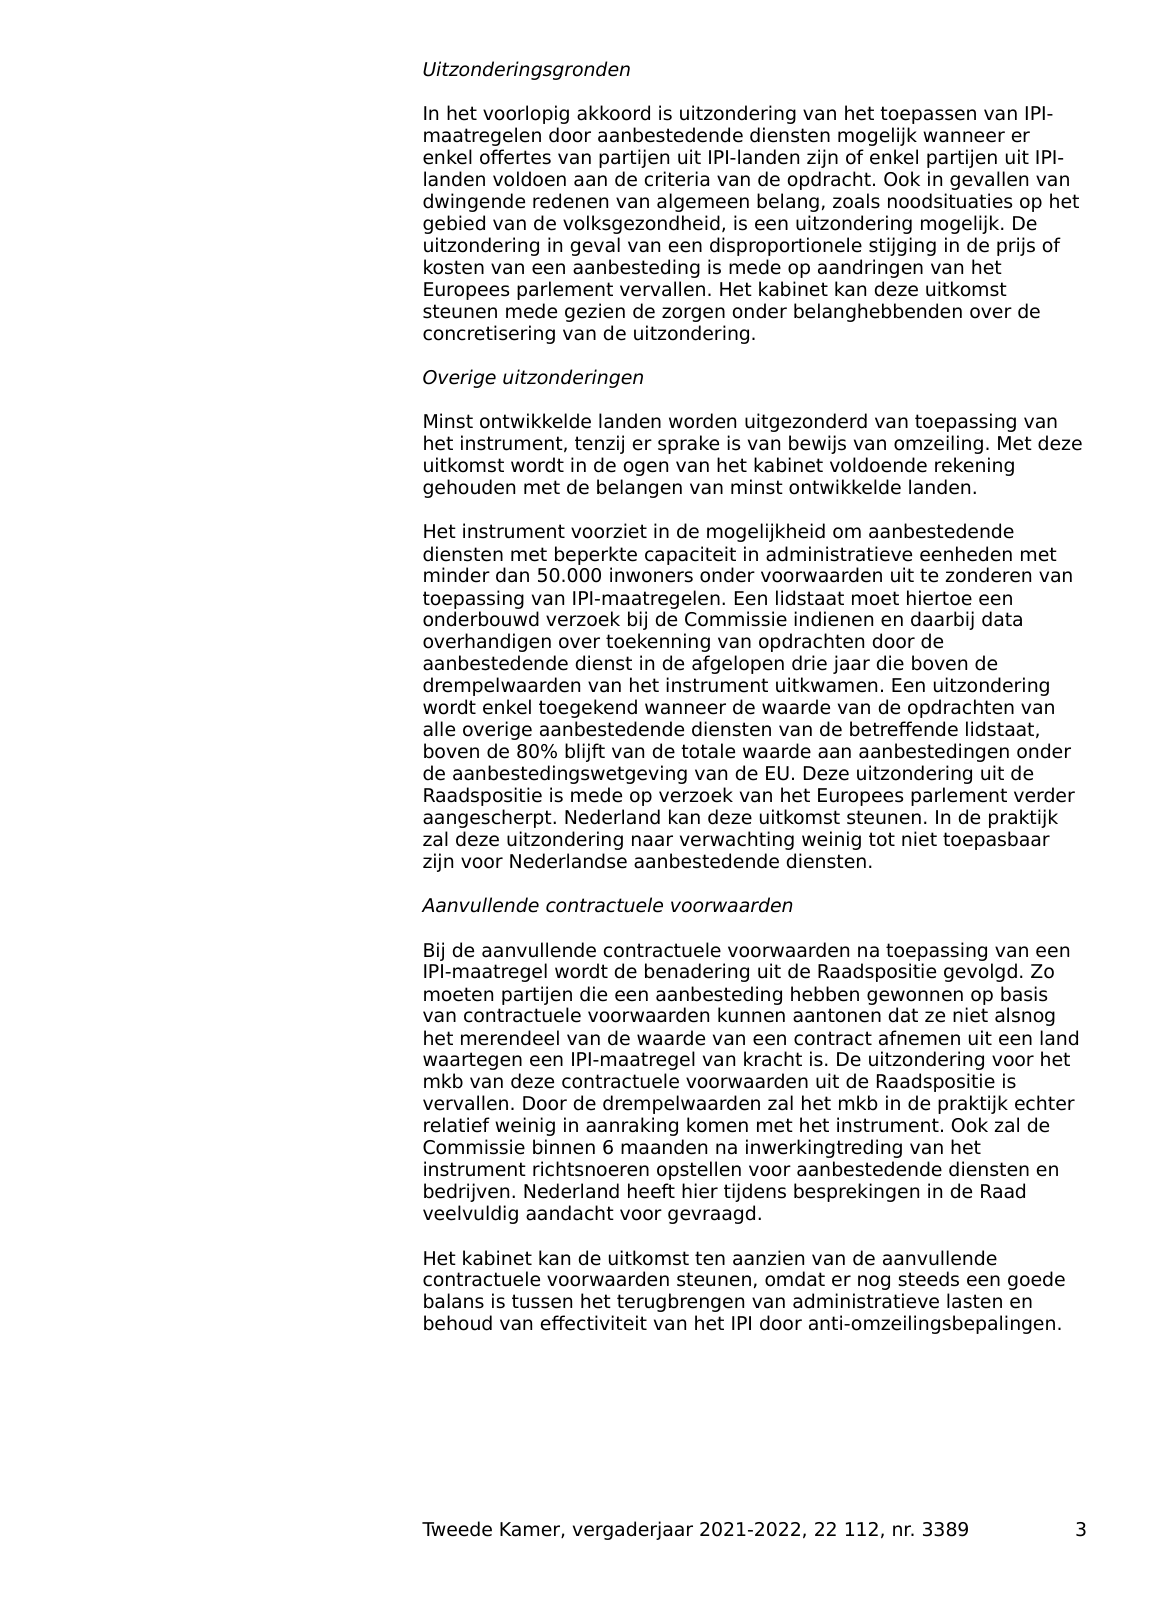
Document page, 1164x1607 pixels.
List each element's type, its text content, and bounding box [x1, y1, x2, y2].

subtitle Uitzonderingsgronden [422, 59, 1087, 81]
subtitle Aanvullende contractuele voorwaarden [422, 895, 1087, 917]
text In het voorlopig akkoord is uitzondering van het toepassen van IPI-maatregelen door aanbestedende diensten mogelijk wanneer er enkel offertes van partijen uit IPI-landen zijn of enkel partijen uit IPI-landen voldoen aan de criteria van de opdracht. Ook in gevallen van dwingende redenen van algemeen belang, zoals noodsituaties op het gebied van de volksgezondheid, is een uitzondering mogelijk. De uitzondering in geval van een disproportionele stijging in de prijs of kosten van een aanbesteding is mede op aandringen van het Europees parlement vervallen. Het kabinet kan deze uitkomst steunen mede gezien de zorgen onder belanghebbenden over de concretisering van de uitzondering. [422, 103, 1087, 345]
text Minst ontwikkelde landen worden uitgezonderd van toepassing van het instrument, tenzij er sprake is van bewijs van omzeiling. Met deze uitkomst wordt in de ogen van het kabinet voldoende rekening gehouden met de belangen van minst ontwikkelde landen. [422, 411, 1087, 499]
text Het kabinet kan de uitkomst ten aanzien van de aanvullende contractuele voorwaarden steunen, omdat er nog steeds een goede balans is tussen het terugbrengen van administratieve lasten en behoud van effectiviteit van het IPI door anti-omzeilingsbepalingen. [422, 1247, 1087, 1335]
text Het instrument voorziet in de mogelijkheid om aanbestedende diensten met beperkte capaciteit in administratieve eenheden met minder dan 50.000 inwoners onder voorwaarden uit te zonderen van toepassing van IPI-maatregelen. Een lidstaat moet hiertoe een onderbouwd verzoek bij de Commissie indienen en daarbij data overhandigen over toekenning van opdrachten door de aanbestedende dienst in de afgelopen drie jaar die boven de drempelwaarden van het instrument uitkwamen. Een uitzondering wordt enkel toegekend wanneer de waarde van de opdrachten van alle overige aanbestedende diensten van de betreffende lidstaat, boven de 80% blijft van de totale waarde aan aanbestedingen onder de aanbestedingswetgeving van de EU. Deze uitzondering uit de Raadspositie is mede op verzoek van het Europees parlement verder aangescherpt. Nederland kan deze uitkomst steunen. In de praktijk zal deze uitzondering naar verwachting weinig tot niet toepasbaar zijn voor Nederlandse aanbestedende diensten. [422, 521, 1087, 873]
text Bij de aanvullende contractuele voorwaarden na toepassing van een IPI-maatregel wordt de benadering uit de Raadspositie gevolgd. Zo moeten partijen die een aanbesteding hebben gewonnen op basis van contractuele voorwaarden kunnen aantonen dat ze niet alsnog het merendeel van de waarde van een contract afnemen uit een land waartegen een IPI-maatregel van kracht is. De uitzondering voor het mkb van deze contractuele voorwaarden uit de Raadspositie is vervallen. Door de drempelwaarden zal het mkb in de praktijk echter relatief weinig in aanraking komen met het instrument. Ook zal de Commissie binnen 6 maanden na inwerkingtreding van het instrument richtsnoeren opstellen voor aanbestedende diensten en bedrijven. Nederland heeft hier tijdens besprekingen in de Raad veelvuldig aandacht voor gevraagd. [422, 939, 1087, 1225]
subtitle Overige uitzonderingen [422, 367, 1087, 389]
